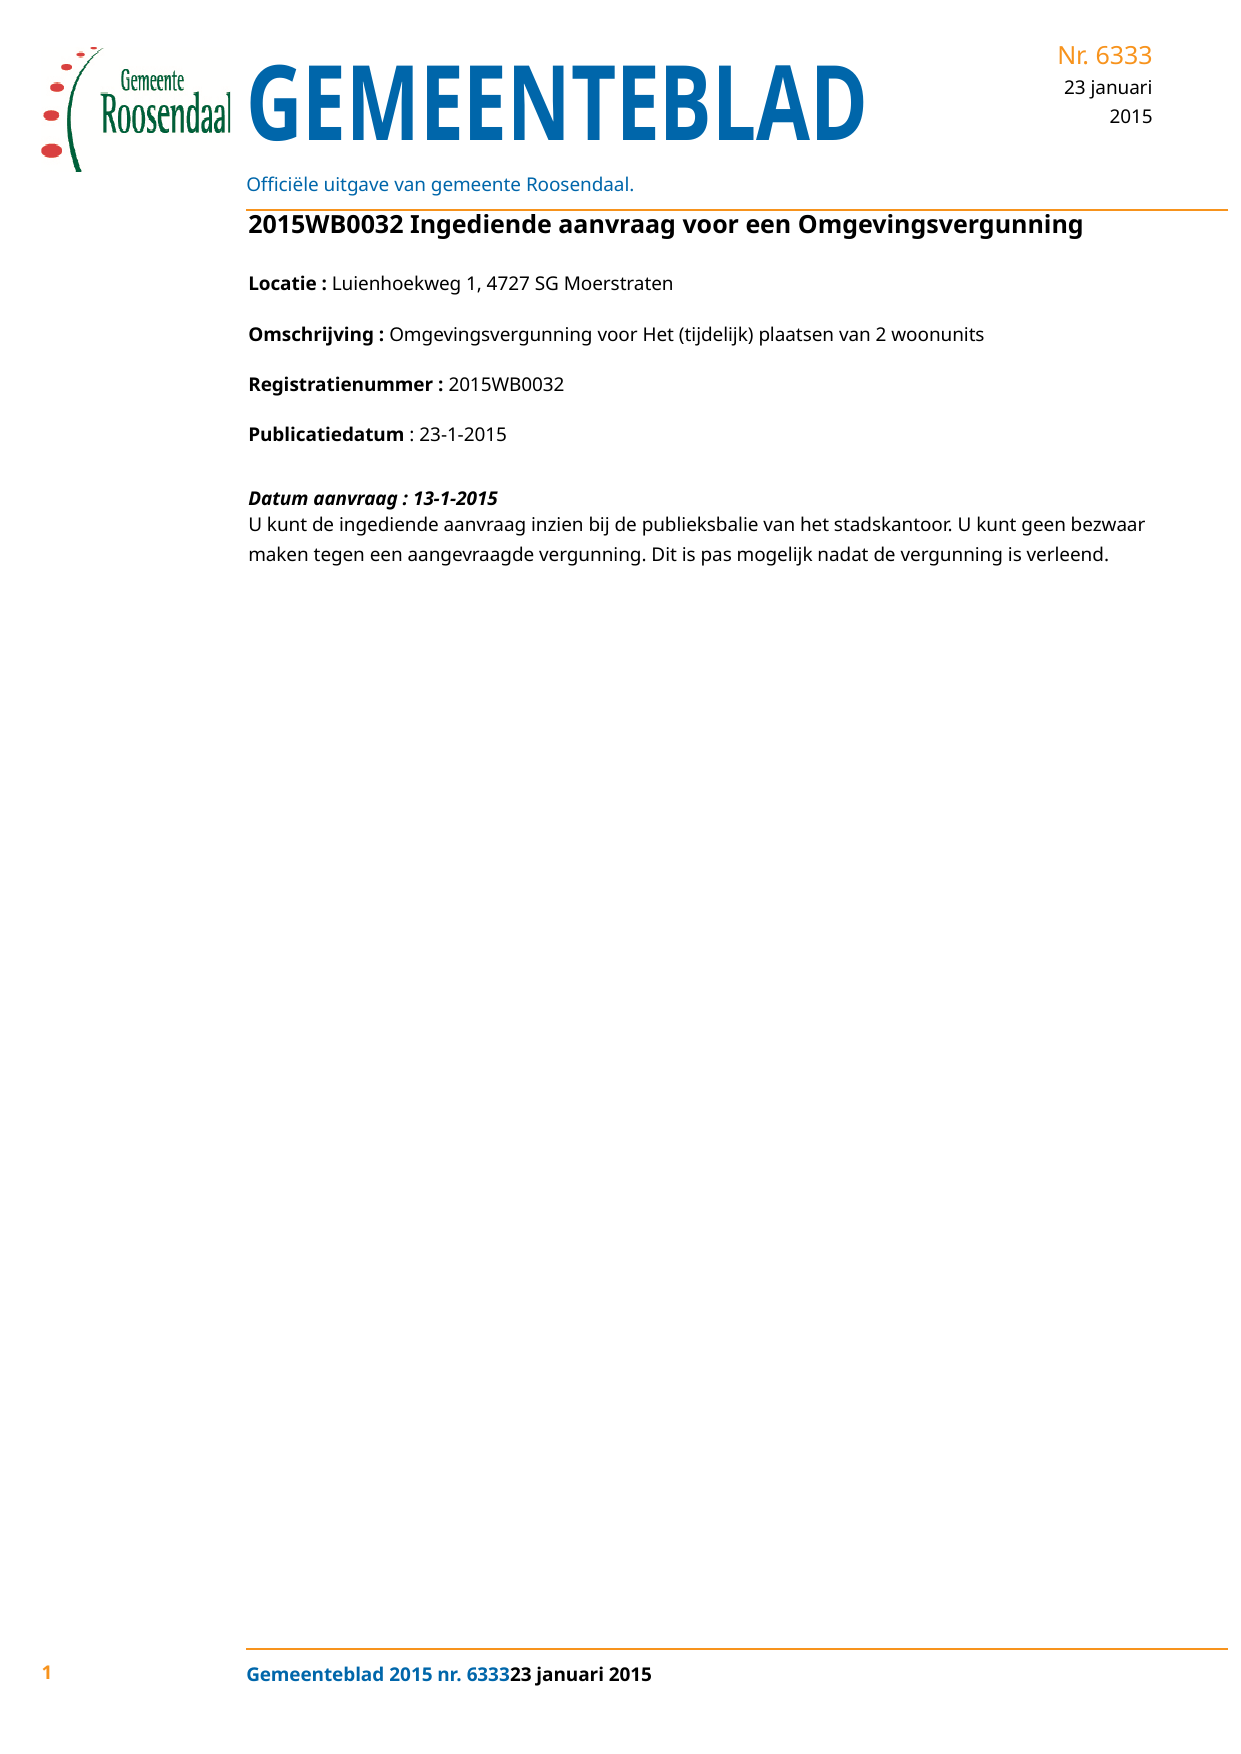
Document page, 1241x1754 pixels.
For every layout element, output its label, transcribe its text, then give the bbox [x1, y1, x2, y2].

text Datum aanvraag : 13-1-2015 [248, 486, 1152, 511]
text Registratienummer : 2015WB0032 [248, 371, 1152, 397]
text Publicatiedatum : 23-1-2015 [248, 422, 1152, 447]
text 2015WB0032 Ingediende aanvraag voor een Omgevingsvergunning [248, 211, 1152, 241]
picture [41, 47, 231, 172]
text U kunt de ingediende aanvraag inzien bij de publieksbalie van het stadskantoor. U kunt geen bezwaar maken tegen een aangevraagde vergunning. Dit is pas mogelijk nadat de vergunning is verleend. [248, 511, 1152, 567]
text Omschrijving : Omgevingsvergunning voor Het (tijdelijk) plaatsen van 2 woonunits [248, 321, 1152, 346]
text Locatie : Luienhoekweg 1, 4727 SG Moerstraten [248, 270, 1152, 296]
